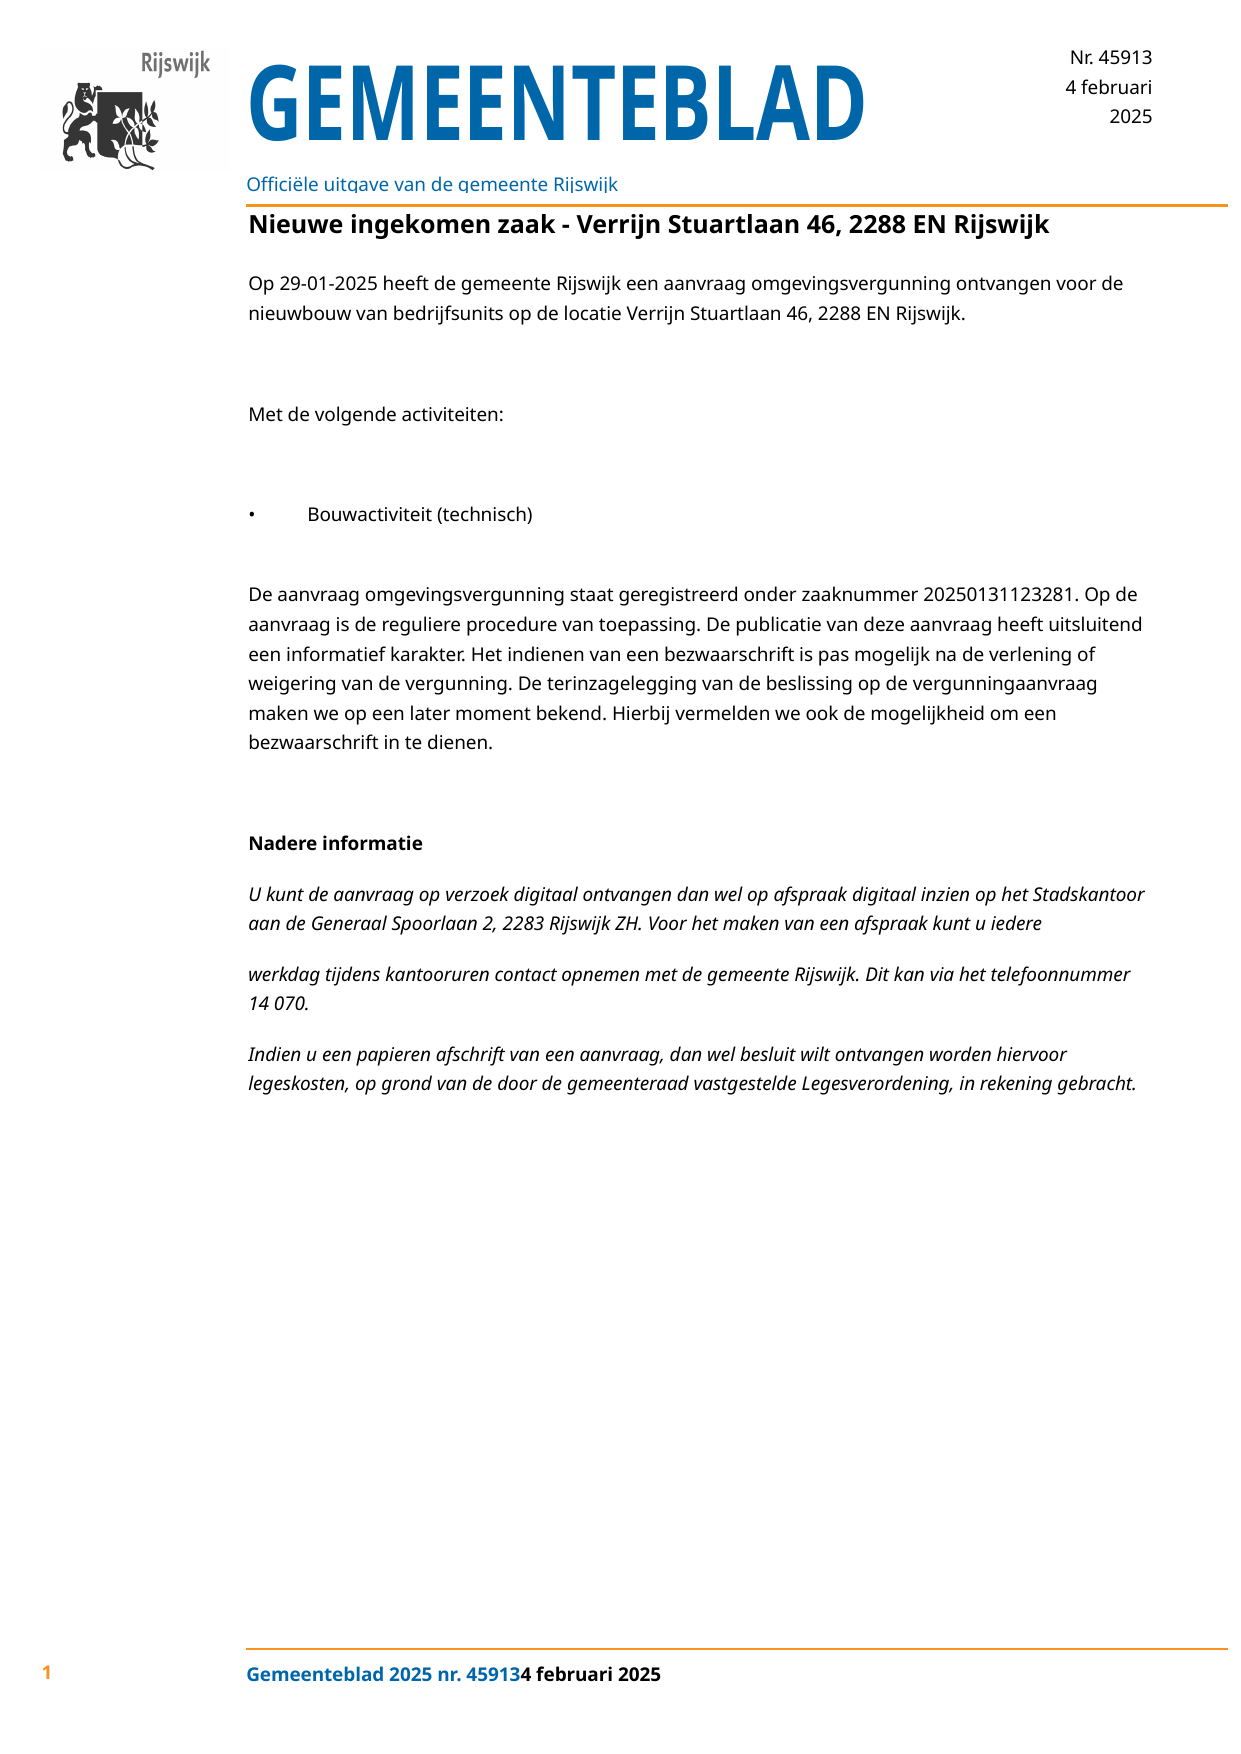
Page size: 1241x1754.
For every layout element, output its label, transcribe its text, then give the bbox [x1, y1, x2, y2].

text De aanvraag omgevingsvergunning staat geregistreerd onder zaaknummer 20250131123281. Op de aanvraag is de reguliere procedure van toepassing. De publicatie van deze aanvraag heeft uitsluitend een informatief karakter. Het indienen van een bezwaarschrift is pas mogelijk na de verlening of weigering van de vergunning. De terinzagelegging van de beslissing op de vergunningaanvraag maken we op een later moment bekend. Hierbij vermelden we ook de mogelijkheid om een bezwaarschrift in te dienen. [248, 582, 1152, 755]
text Nadere informatie [248, 830, 1152, 856]
text Nieuwe ingekomen zaak - Verrijn Stuartlaan 46, 2288 EN Rijswijk [248, 207, 1152, 241]
picture [41, 47, 231, 172]
text Op 29-01-2025 heeft de gemeente Rijswijk een aanvraag omgevingsvergunning ontvangen voor de nieuwbouw van bedrijfsunits op de locatie Verrijn Stuartlaan 46, 2288 EN Rijswijk. [248, 270, 1152, 326]
text Met de volgende activiteiten: [248, 401, 1152, 426]
list Bouwactiviteit (technisch) [248, 502, 1152, 527]
text werkdag tijdens kantooruren contact opnemen met de gemeente Rijswijk. Dit kan via het telefoonnummer 14 070. [248, 961, 1152, 1016]
text U kunt de aanvraag op verzoek digitaal ontvangen dan wel op afspraak digitaal inzien op het Stadskantoor aan de Generaal Spoorlaan 2, 2283 Rijswijk ZH. Voor het maken van een afspraak kunt u iedere [248, 881, 1152, 936]
text Indien u een papieren afschrift van een aanvraag, dan wel besluit wilt ontvangen worden hiervoor legeskosten, op grond van de door de gemeenteraad vastgestelde Legesverordening, in rekening gebracht. [248, 1041, 1152, 1096]
